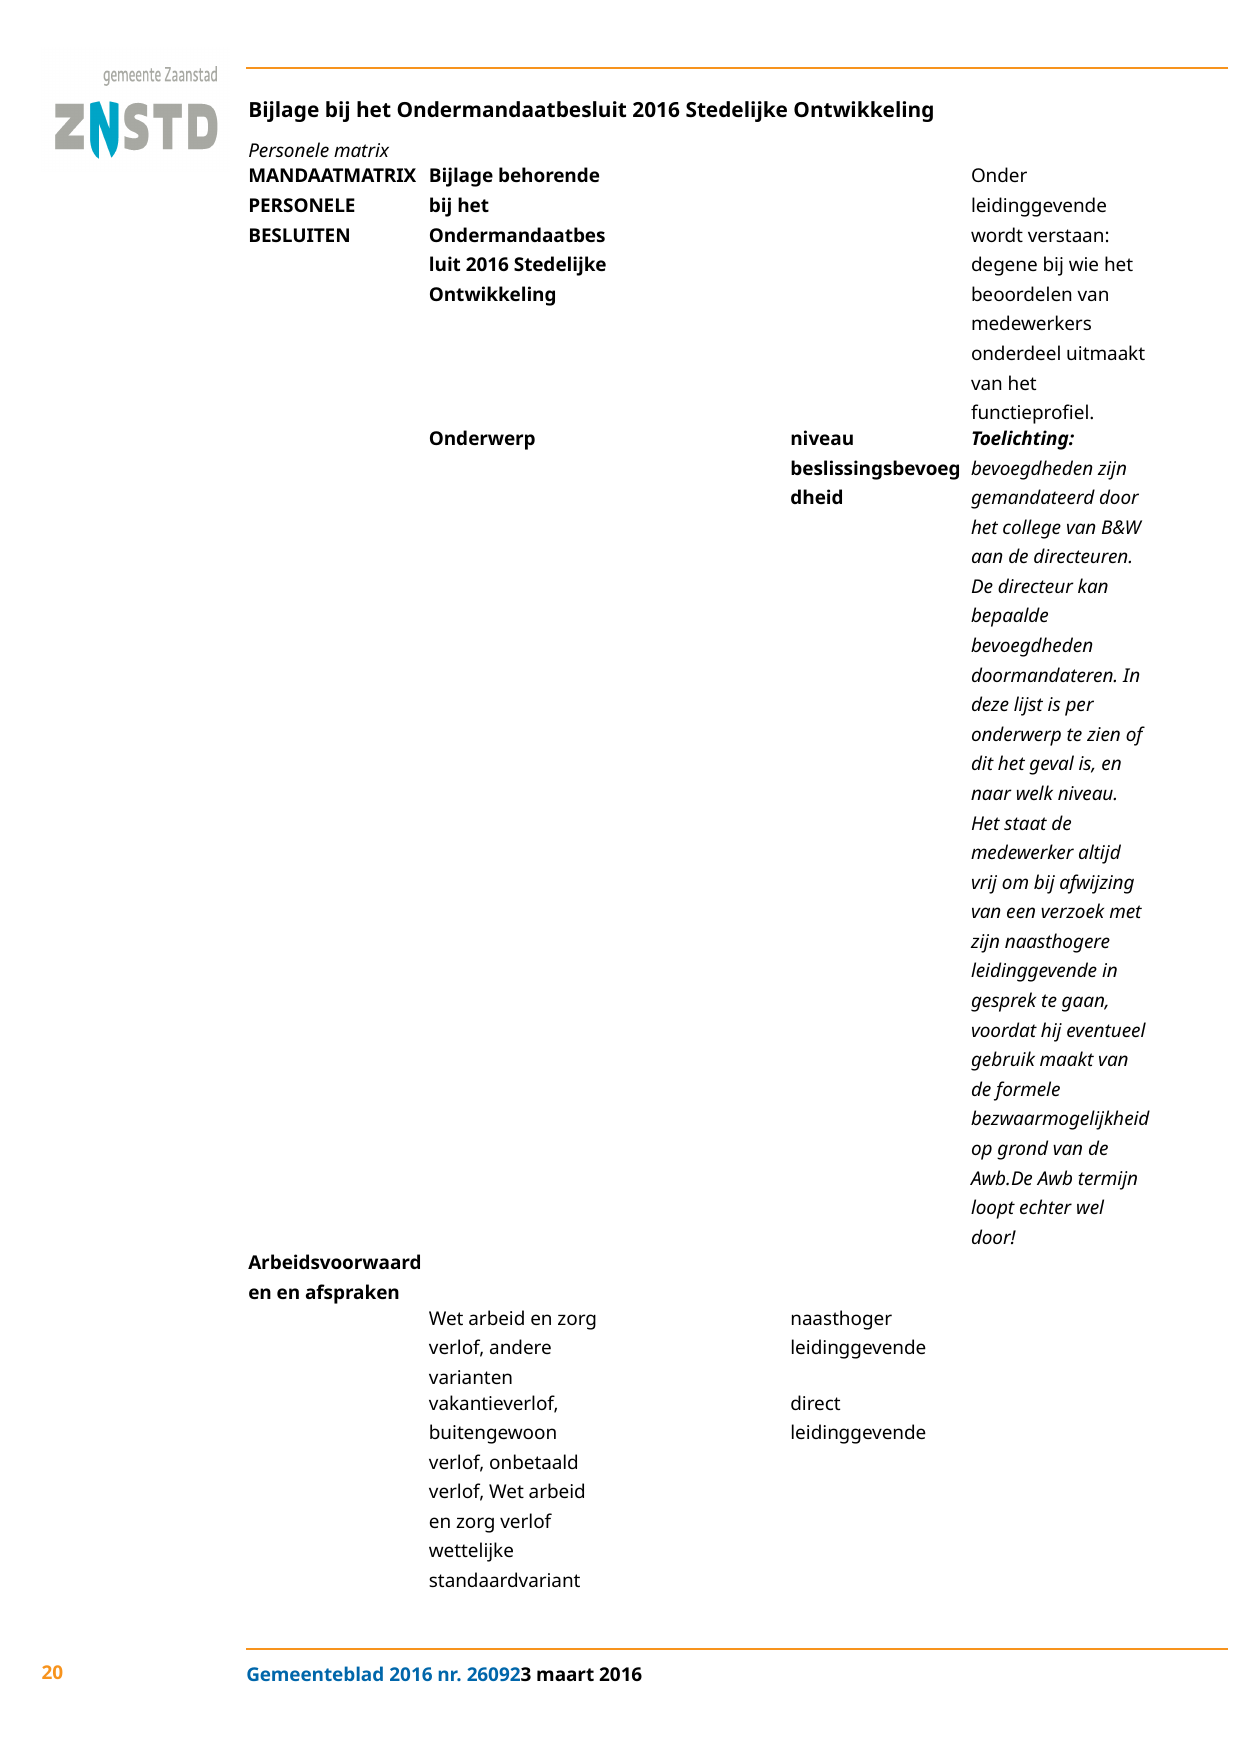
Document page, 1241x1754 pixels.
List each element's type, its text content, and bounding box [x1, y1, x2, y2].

table_cell [971, 1305, 1152, 1390]
table_header Bijlage behorende bij het Ondermandaatbesluit 2016 Stedelijke Ontwikkeling [429, 163, 609, 425]
table_cell [609, 425, 790, 1249]
table_cell Onderwerp [429, 425, 609, 1249]
table_cell [609, 1390, 790, 1593]
table_cell niveau beslissingsbevoegdheid [790, 425, 971, 1249]
table_cell [971, 1390, 1152, 1593]
table_header [609, 163, 790, 425]
table_cell Toelichting: bevoegdheden zijn gemandateerd door het college van B&W aan de directeuren. De directeur kan bepaalde bevoegdheden doormandateren. In deze lijst is per onderwerp te zien of dit het geval is, en naar welk niveau. Het staat de medewerker altijd vrij om bij afwijzing van een verzoek met zijn naasthogere leidinggevende in gesprek te gaan, voordat hij eventueel gebruik maakt van de formele bezwaarmogelijkheid op grond van de Awb.De Awb termijn loopt echter wel door! [971, 425, 1152, 1249]
table_cell vakantieverlof, buitengewoon verlof, onbetaald verlof, Wet arbeid en zorg verlof wettelijke standaardvariant [429, 1390, 609, 1593]
table_cell [248, 1390, 429, 1593]
table_header MANDAATMATRIX PERSONELE BESLUITEN [248, 163, 429, 425]
table_cell direct leidinggevende [790, 1390, 971, 1593]
table_cell [609, 1305, 790, 1390]
table_header [790, 163, 971, 425]
table_cell [248, 425, 429, 1249]
text Personele matrix [248, 137, 1152, 163]
table_cell Arbeidsvoorwaarden en afspraken [248, 1250, 429, 1305]
table_cell Wet arbeid en zorg verlof, andere varianten [429, 1305, 609, 1390]
table_cell [248, 1305, 429, 1390]
picture [41, 47, 231, 172]
table_header Onder leidinggevende wordt verstaan: degene bij wie het beoordelen van medewerkers onderdeel uitmaakt van het functieprofiel. [971, 163, 1152, 425]
table_cell naasthoger leidinggevende [790, 1305, 971, 1390]
text Bijlage bij het Ondermandaatbesluit 2016 Stedelijke Ontwikkeling [248, 95, 1152, 123]
